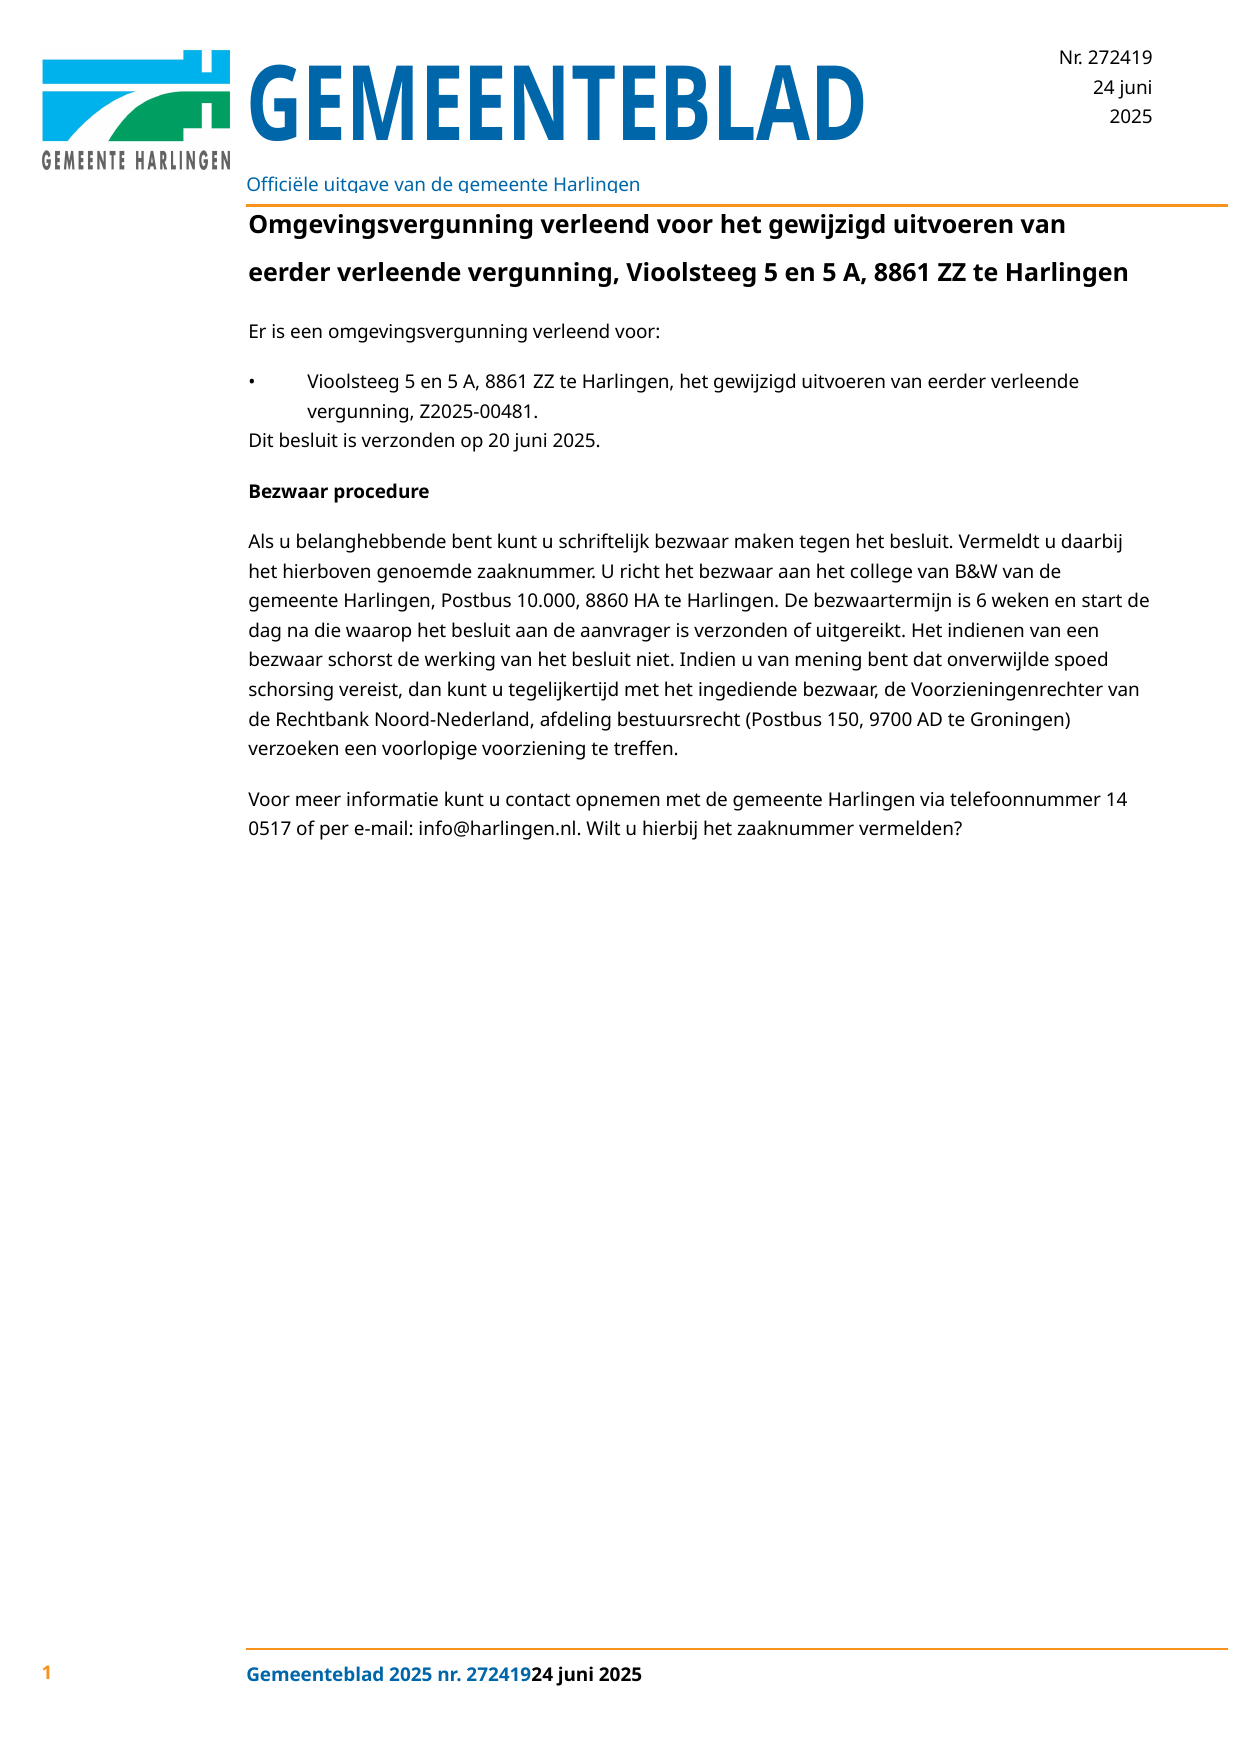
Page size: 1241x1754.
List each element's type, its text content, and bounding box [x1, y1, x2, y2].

list Vioolsteeg 5 en 5 A, 8861 ZZ te Harlingen, het gewijzigd uitvoeren van eerder verleende vergunning, Z2025-00481. [248, 368, 1152, 424]
picture [41, 47, 231, 172]
text Bezwaar procedure [248, 478, 1152, 504]
text Als u belanghebbende bent kunt u schriftelijk bezwaar maken tegen het besluit. Vermeldt u daarbij het hierboven genoemde zaaknummer. U richt het bezwaar aan het college van B&W van de gemeente Harlingen, Postbus 10.000, 8860 HA te Harlingen. De bezwaartermijn is 6 weken en start de dag na die waarop het besluit aan de aanvrager is verzonden of uitgereikt. Het indienen van een bezwaar schorst de werking van het besluit niet. Indien u van mening bent dat onverwijlde spoed schorsing vereist, dan kunt u tegelijkertijd met het ingediende bezwaar, de Voorzieningenrechter van de Rechtbank Noord-Nederland, afdeling bestuursrecht (Postbus 150, 9700 AD te Groningen) verzoeken een voorlopige voorziening te treffen. [248, 528, 1152, 761]
text Dit besluit is verzonden op 20 juni 2025. [248, 427, 1152, 453]
text Omgevingsvergunning verleend voor het gewijzigd uitvoeren van eerder verleende vergunning, Vioolsteeg 5 en 5 A, 8861 ZZ te Harlingen [248, 207, 1152, 288]
text Er is een omgevingsvergunning verleend voor: [248, 318, 1152, 344]
text Voor meer informatie kunt u contact opnemen met de gemeente Harlingen via telefoonnummer 14 0517 of per e-mail: info@harlingen.nl. Wilt u hierbij het zaaknummer vermelden? [248, 786, 1152, 841]
